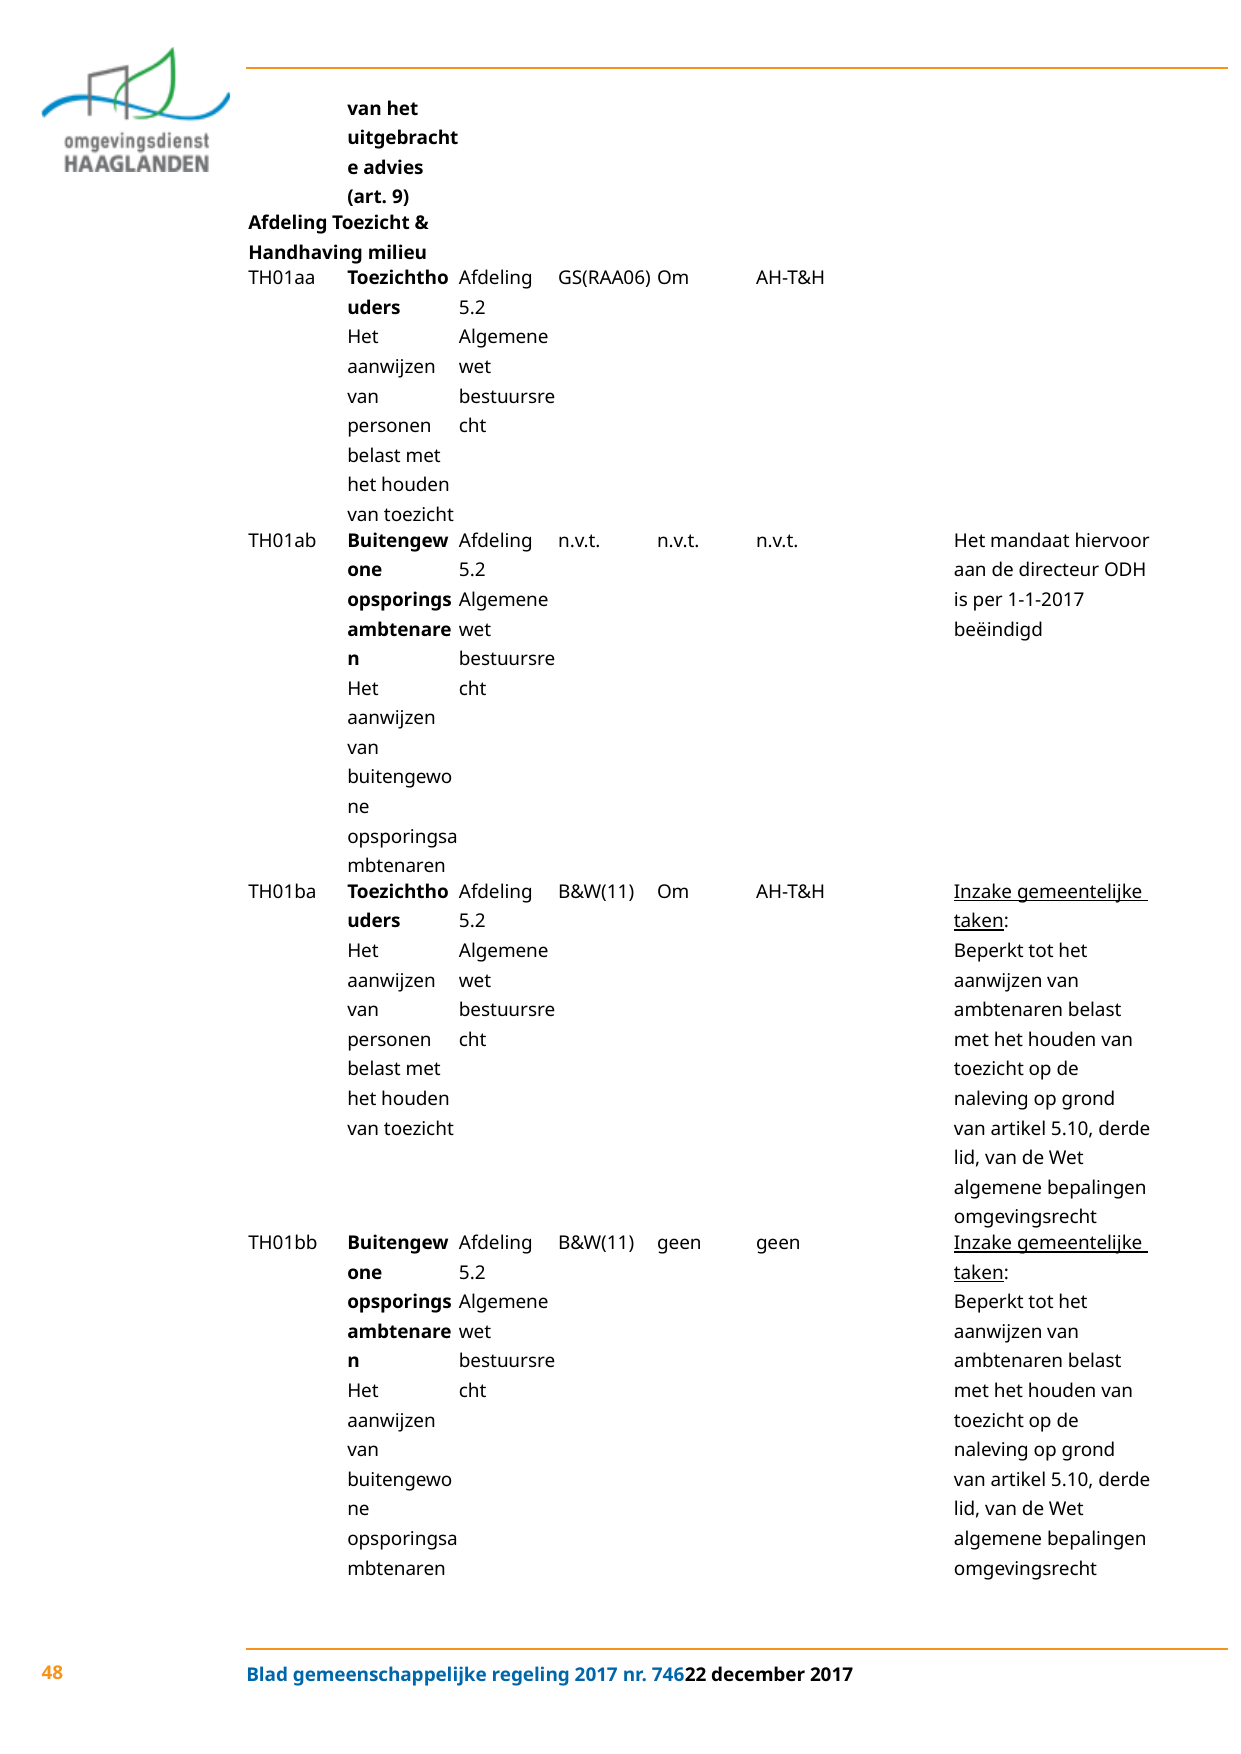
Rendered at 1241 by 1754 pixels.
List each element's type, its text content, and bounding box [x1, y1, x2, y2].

table_cell [855, 265, 954, 527]
table_cell [248, 95, 347, 209]
table_cell Inzake gemeentelijke taken: Beperkt tot het aanwijzen van ambtenaren belast met het houden van toezicht op de naleving op grond van artikel 5.10, derde lid, van de Wet algemene bepalingen omgevingsrecht [954, 1229, 1152, 1580]
table_cell [756, 209, 855, 264]
table_cell geen [657, 1229, 756, 1580]
table_cell Om [657, 878, 756, 1229]
table_cell n.v.t. [657, 527, 756, 878]
table_cell B&W(11) [558, 1229, 657, 1580]
table_cell [756, 95, 855, 209]
table_cell TH01aa [248, 265, 347, 527]
table_cell [855, 878, 954, 1229]
table_cell B&W(11) [558, 878, 657, 1229]
table_cell [657, 95, 756, 209]
table_cell Afdeling 5.2 Algemene wet bestuursrecht [459, 527, 558, 878]
table_cell [855, 527, 954, 878]
table_cell AH-T&H [756, 878, 855, 1229]
table_cell Het mandaat hiervoor aan de directeur ODH is per 1-1-2017 beëindigd [954, 527, 1152, 878]
table_cell Afdeling 5.2 Algemene wet bestuursrecht [459, 1229, 558, 1580]
table_cell Toezichthouders Het aanwijzen van personen belast met het houden van toezicht [347, 878, 459, 1229]
table_cell Om [657, 265, 756, 527]
table_cell n.v.t. [756, 527, 855, 878]
table_cell [558, 209, 657, 264]
table_cell Buitengewone opsporingsambtenaren Het aanwijzen van buitengewone opsporingsambtenaren [347, 527, 459, 878]
table_cell TH01ba [248, 878, 347, 1229]
table_cell [855, 95, 954, 209]
table_cell [954, 95, 1152, 209]
table_cell [558, 95, 657, 209]
table_cell [459, 95, 558, 209]
table_cell [459, 209, 558, 264]
table_cell geen [756, 1229, 855, 1580]
table_cell Afdeling Toezicht & Handhaving milieu [248, 209, 459, 264]
table_cell Inzake gemeentelijke taken: Beperkt tot het aanwijzen van ambtenaren belast met het houden van toezicht op de naleving op grond van artikel 5.10, derde lid, van de Wet algemene bepalingen omgevingsrecht [954, 878, 1152, 1229]
table_cell [954, 265, 1152, 527]
table_cell AH-T&H [756, 265, 855, 527]
table_cell TH01ab [248, 527, 347, 878]
table_cell Toezichthouders Het aanwijzen van personen belast met het houden van toezicht [347, 265, 459, 527]
table_cell [855, 209, 954, 264]
table_cell [855, 1229, 954, 1580]
table_cell [657, 209, 756, 264]
table_cell TH01bb [248, 1229, 347, 1580]
table_cell n.v.t. [558, 527, 657, 878]
table_cell Buitengewone opsporingsambtenaren Het aanwijzen van buitengewone opsporingsambtenaren [347, 1229, 459, 1580]
table_cell van het uitgebrachte advies (art. 9) [347, 95, 459, 209]
table_cell Afdeling 5.2 Algemene wet bestuursrecht [459, 265, 558, 527]
table_cell GS(RAA06) [558, 265, 657, 527]
table_cell [954, 209, 1152, 264]
table_cell Afdeling 5.2 Algemene wet bestuursrecht [459, 878, 558, 1229]
picture [41, 47, 231, 172]
